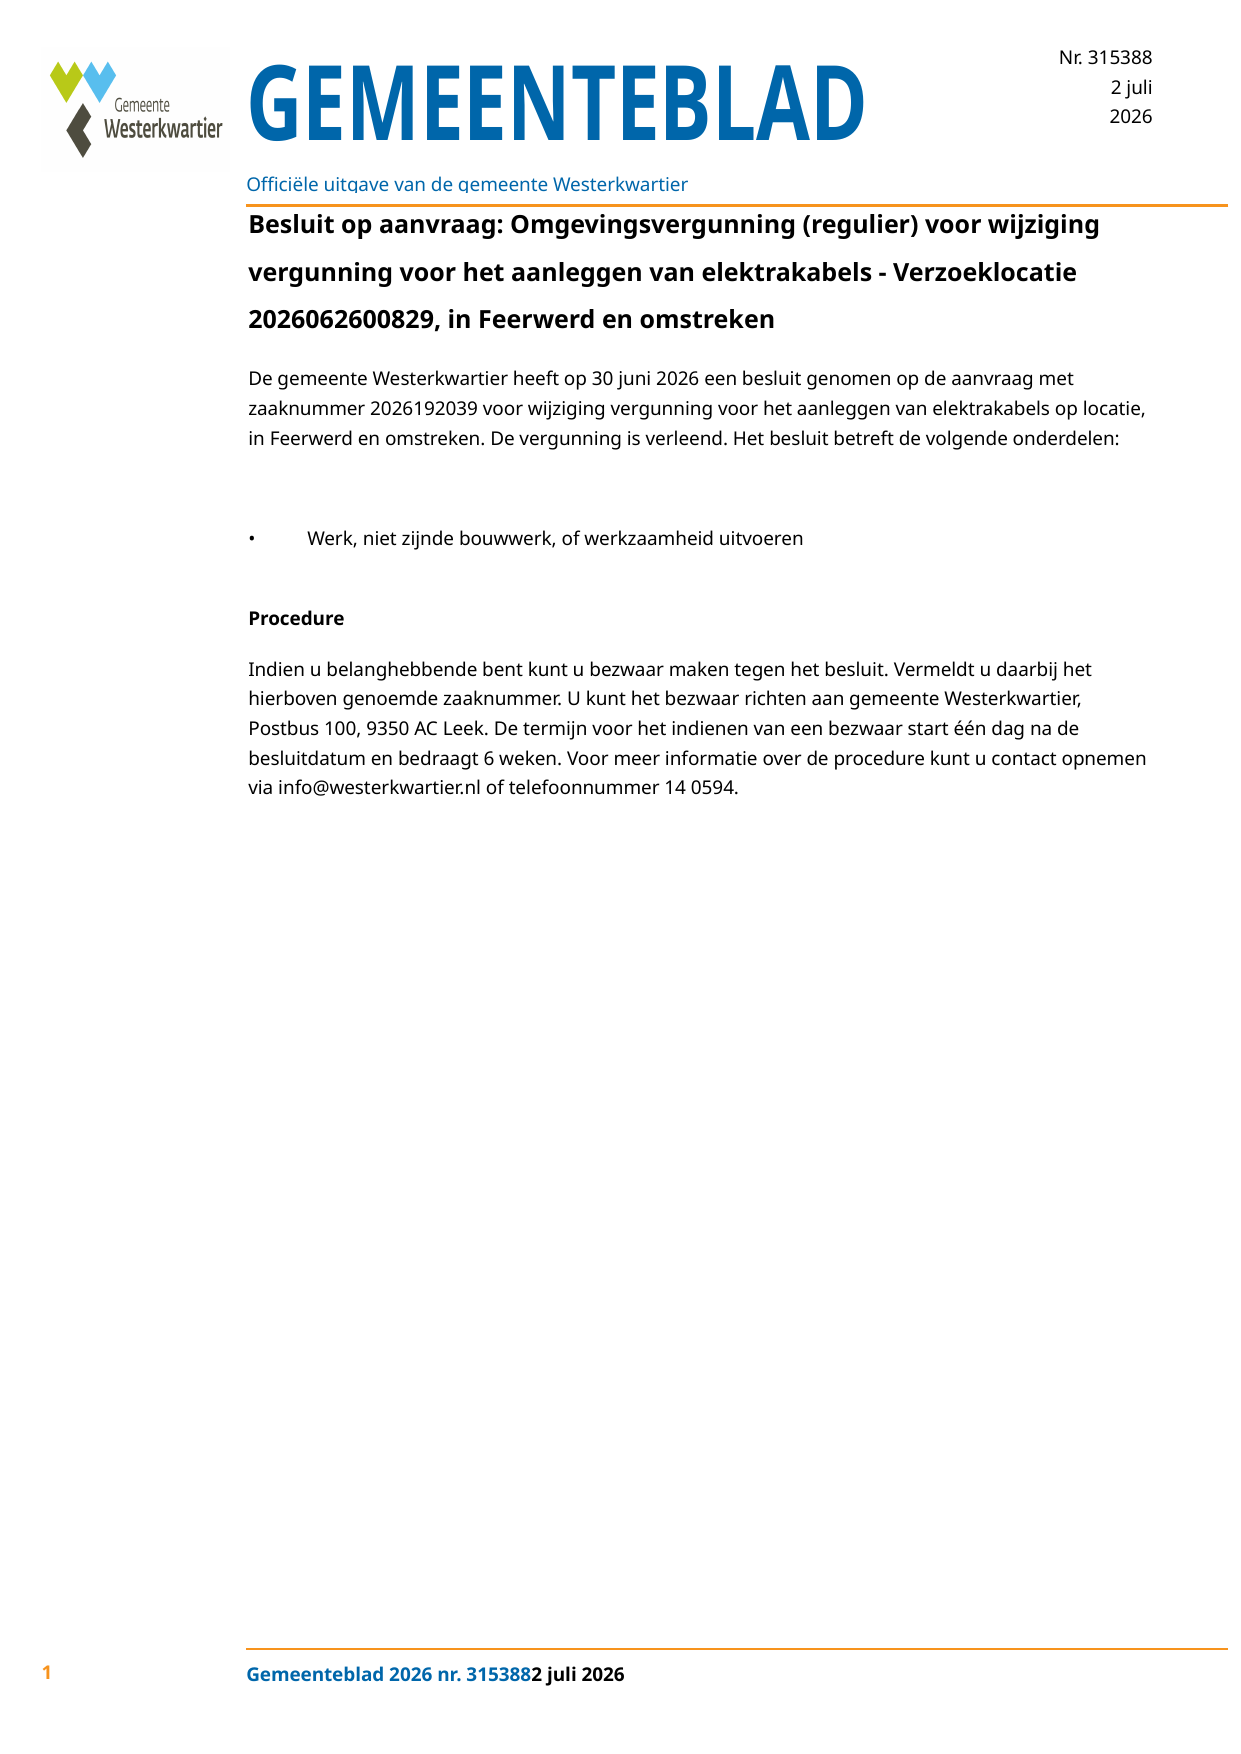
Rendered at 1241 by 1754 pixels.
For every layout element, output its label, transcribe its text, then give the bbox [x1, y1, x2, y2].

picture [41, 47, 231, 172]
text Procedure [248, 606, 1152, 631]
text Besluit op aanvraag: Omgevingsvergunning (regulier) voor wijziging vergunning voor het aanleggen van elektrakabels - Verzoeklocatie 2026062600829, in Feerwerd en omstreken [248, 207, 1152, 336]
list Werk, niet zijnde bouwwerk, of werkzaamheid uitvoeren [248, 526, 1152, 551]
text De gemeente Westerkwartier heeft op 30 juni 2026 een besluit genomen op de aanvraag met zaaknummer 2026192039 voor wijziging vergunning voor het aanleggen van elektrakabels op locatie, in Feerwerd en omstreken. De vergunning is verleend. Het besluit betreft de volgende onderdelen: [248, 366, 1152, 450]
text Indien u belanghebbende bent kunt u bezwaar maken tegen het besluit. Vermeldt u daarbij het hierboven genoemde zaaknummer. U kunt het bezwaar richten aan gemeente Westerkwartier, Postbus 100, 9350 AC Leek. De termijn voor het indienen van een bezwaar start één dag na de besluitdatum en bedraagt 6 weken. Voor meer informatie over de procedure kunt u contact opnemen via info@westerkwartier.nl of telefoonnummer 14 0594. [248, 656, 1152, 800]
